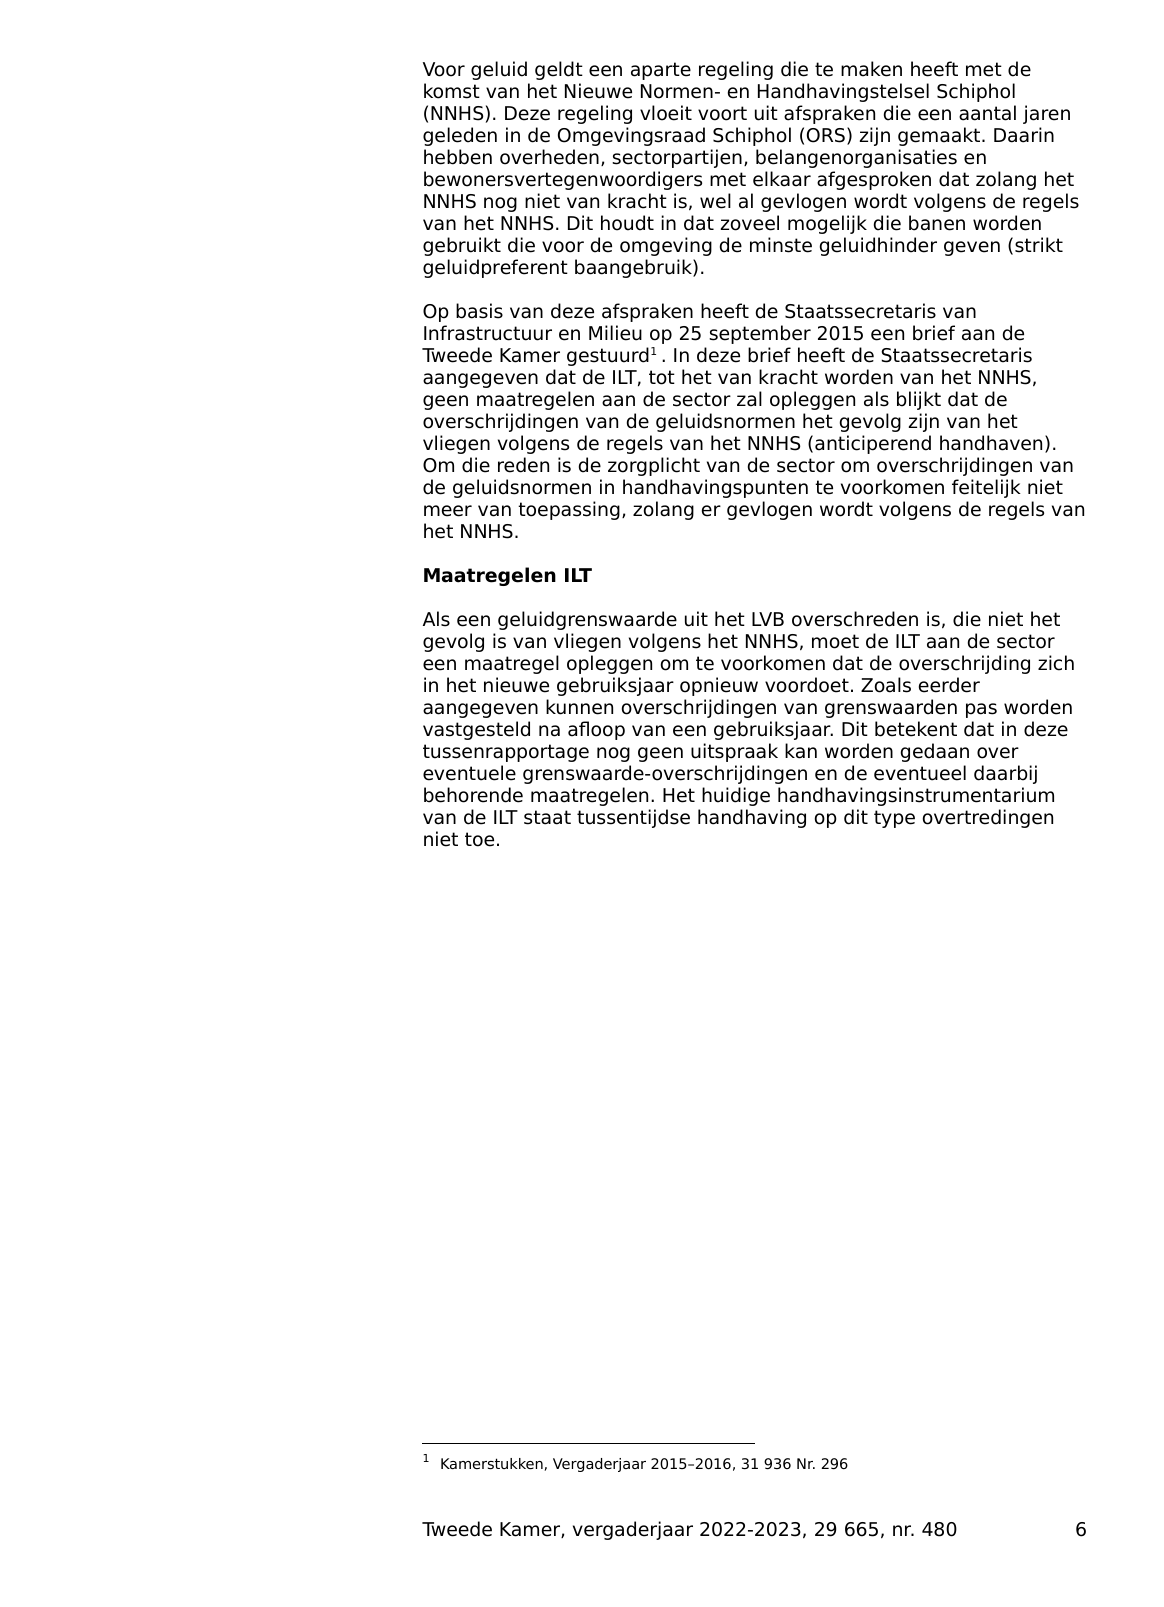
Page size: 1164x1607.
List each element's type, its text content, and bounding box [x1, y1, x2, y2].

text Op basis van deze afspraken heeft de Staatssecretaris van Infrastructuur en Milieu op 25 september 2015 een brief aan de Tweede Kamer gestuurd. In deze brief heeft de Staatssecretaris aangegeven dat de ILT, tot het van kracht worden van het NNHS, geen maatregelen aan de sector zal opleggen als blijkt dat de overschrijdingen van de geluidsnormen het gevolg zijn van het vliegen volgens de regels van het NNHS (anticiperend handhaven). Om die reden is de zorgplicht van de sector om overschrijdingen van de geluidsnormen in handhavingspunten te voorkomen feitelijk niet meer van toepassing, zolang er gevlogen wordt volgens de regels van het NNHS. [422, 301, 1087, 543]
text Als een geluidgrenswaarde uit het LVB overschreden is, die niet het gevolg is van vliegen volgens het NNHS, moet de ILT aan de sector een maatregel opleggen om te voorkomen dat de overschrijding zich in het nieuwe gebruiksjaar opnieuw voordoet. Zoals eerder aangegeven kunnen overschrijdingen van grenswaarden pas worden vastgesteld na afloop van een gebruiksjaar. Dit betekent dat in deze tussenrapportage nog geen uitspraak kan worden gedaan over eventuele grenswaarde-overschrijdingen en de eventueel daarbij behorende maatregelen. Het huidige handhavingsinstrumentarium van de ILT staat tussentijdse handhaving op dit type overtredingen niet toe. [422, 609, 1087, 851]
text Kamerstukken, Vergaderjaar 2015–2016, 31 936 Nr. 296 [422, 1452, 1087, 1474]
text Voor geluid geldt een aparte regeling die te maken heeft met de komst van het Nieuwe Normen- en Handhavingstelsel Schiphol (NNHS). Deze regeling vloeit voort uit afspraken die een aantal jaren geleden in de Omgevingsraad Schiphol (ORS) zijn gemaakt. Daarin hebben overheden, sectorpartijen, belangenorganisaties en bewonersvertegenwoordigers met elkaar afgesproken dat zolang het NNHS nog niet van kracht is, wel al gevlogen wordt volgens de regels van het NNHS. Dit houdt in dat zoveel mogelijk die banen worden gebruikt die voor de omgeving de minste geluidhinder geven (strikt geluidpreferent baangebruik). [422, 59, 1087, 279]
subtitle Maatregelen ILT [422, 565, 1087, 587]
